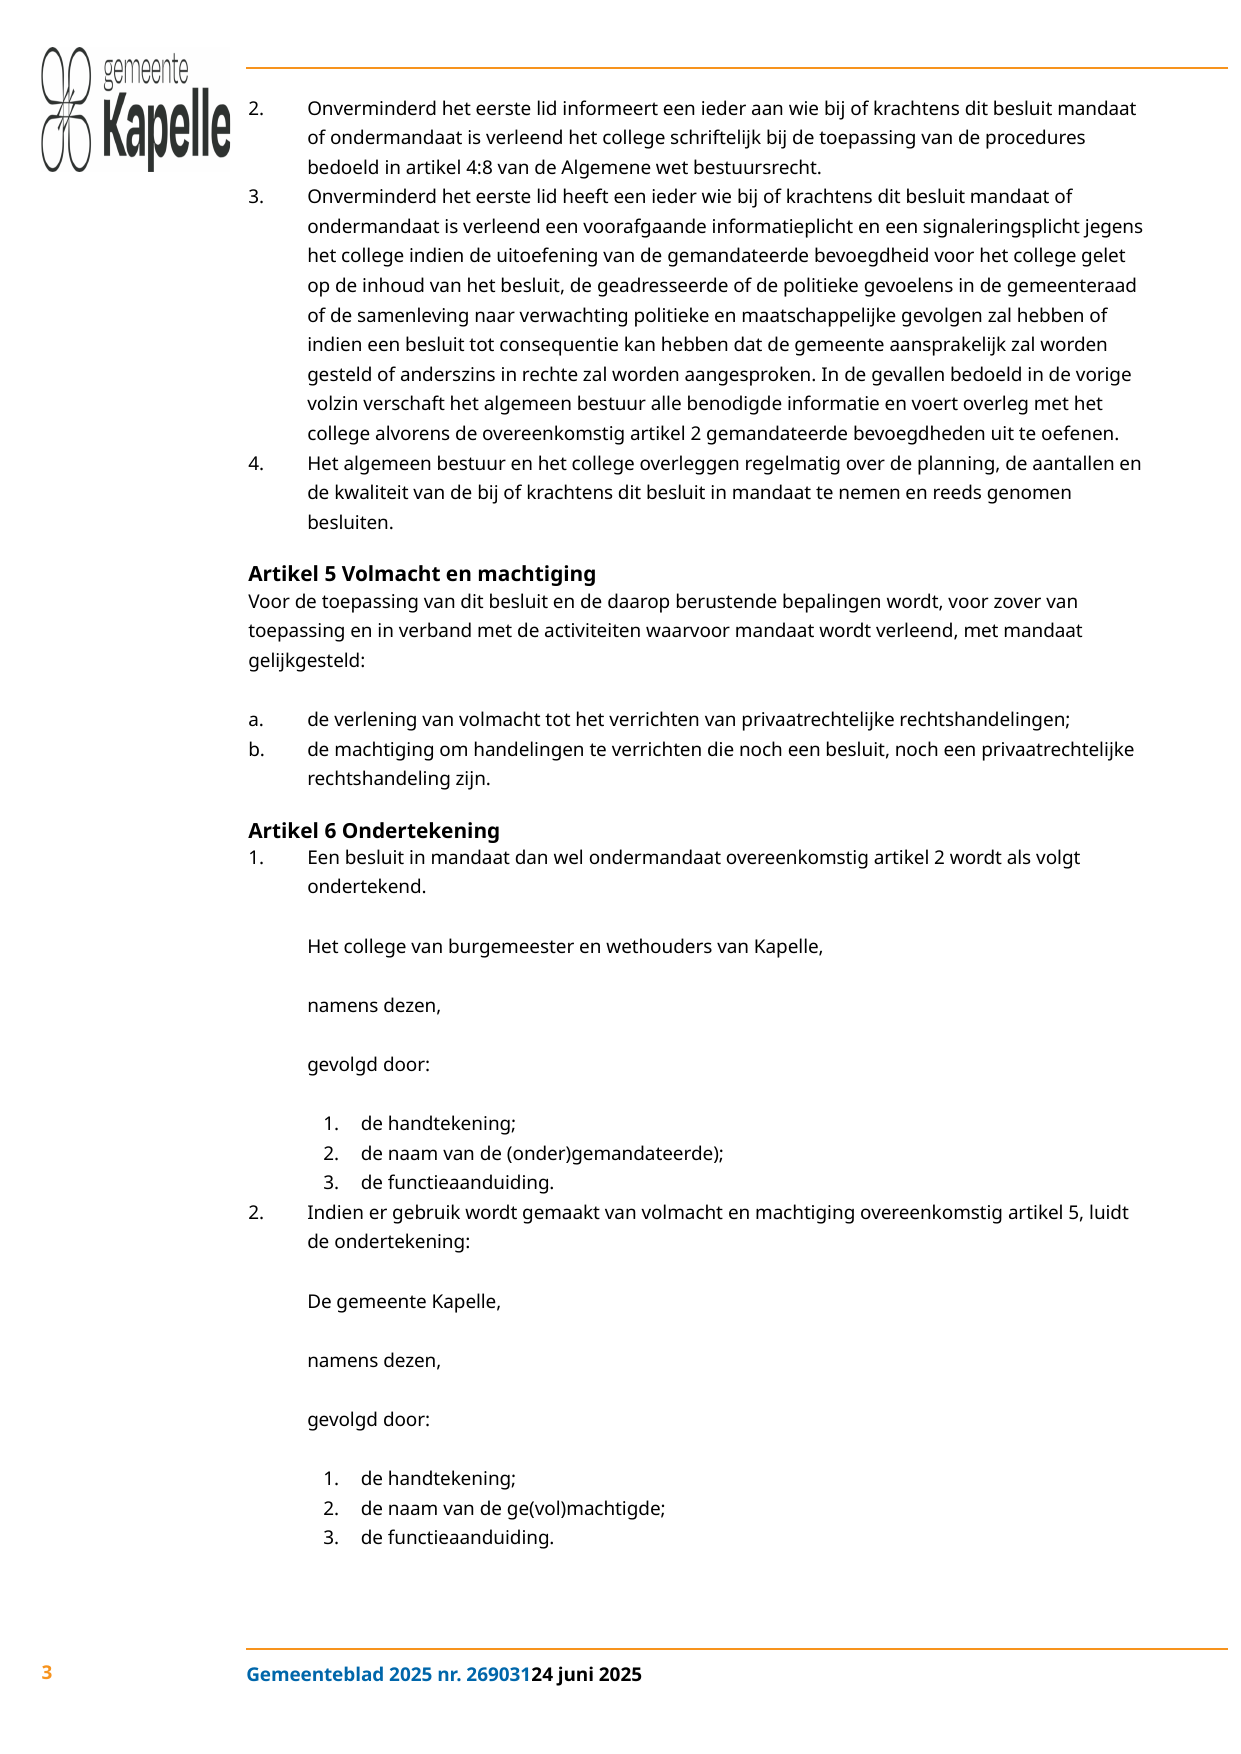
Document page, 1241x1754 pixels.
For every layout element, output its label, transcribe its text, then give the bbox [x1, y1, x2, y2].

list Onverminderd het eerste lid heeft een ieder wie bij of krachtens dit besluit mandaat of ondermandaat is verleend een voorafgaande informatieplicht en een signaleringsplicht jegens het college indien de uitoefening van de gemandateerde bevoegdheid voor het college gelet op de inhoud van het besluit, de geadresseerde of de politieke gevoelens in de gemeenteraad of de samenleving naar verwachting politieke en maatschappelijke gevolgen zal hebben of indien een besluit tot consequentie kan hebben dat de gemeente aansprakelijk zal worden gesteld of anderszins in rechte zal worden aangesproken. In de gevallen bedoeld in de vorige volzin verschaft het algemeen bestuur alle benodigde informatie en voert overleg met het college alvorens de overeenkomstig artikel 2 gemandateerde bevoegdheden uit te oefenen. [248, 183, 1152, 446]
list de handtekening; [323, 1465, 1152, 1491]
list de naam van de ge(vol)machtigde; [323, 1495, 1152, 1521]
text Artikel 6 Ondertekening [248, 816, 1152, 844]
picture [41, 47, 231, 172]
list de verlening van volmacht tot het verrichten van privaatrechtelijke rechtshandelingen; [248, 706, 1152, 732]
list gevolgd door: [248, 1406, 1152, 1432]
list Onverminderd het eerste lid informeert een ieder aan wie bij of krachtens dit besluit mandaat of ondermandaat is verleend het college schriftelijk bij de toepassing van de procedures bedoeld in artikel 4:8 van de Algemene wet bestuursrecht. [248, 95, 1152, 180]
list namens dezen, [248, 992, 1152, 1018]
list de functieaanduiding. [323, 1524, 1152, 1550]
list De gemeente Kapelle, [248, 1288, 1152, 1314]
list de machtiging om handelingen te verrichten die noch een besluit, noch een privaatrechtelijke rechtshandeling zijn. [248, 736, 1152, 791]
text Voor de toepassing van dit besluit en de daarop berustende bepalingen wordt, voor zover van toepassing en in verband met de activiteiten waarvoor mandaat wordt verleend, met mandaat gelijkgesteld: [248, 588, 1152, 673]
list Het college van burgemeester en wethouders van Kapelle, [248, 933, 1152, 959]
list Een besluit in mandaat dan wel ondermandaat overeenkomstig artikel 2 wordt als volgt ondertekend. [248, 844, 1152, 899]
list Het algemeen bestuur en het college overleggen regelmatig over de planning, de aantallen en de kwaliteit van de bij of krachtens dit besluit in mandaat te nemen en reeds genomen besluiten. [248, 450, 1152, 535]
list de functieaanduiding. [323, 1169, 1152, 1195]
list de naam van de (onder)gemandateerde); [323, 1140, 1152, 1166]
text Artikel 5 Volmacht en machtiging [248, 559, 1152, 588]
list namens dezen, [248, 1347, 1152, 1373]
list de handtekening; [323, 1110, 1152, 1136]
list gevolgd door: [248, 1051, 1152, 1077]
list Indien er gebruik wordt gemaakt van volmacht en machtiging overeenkomstig artikel 5, luidt de ondertekening: [248, 1199, 1152, 1254]
